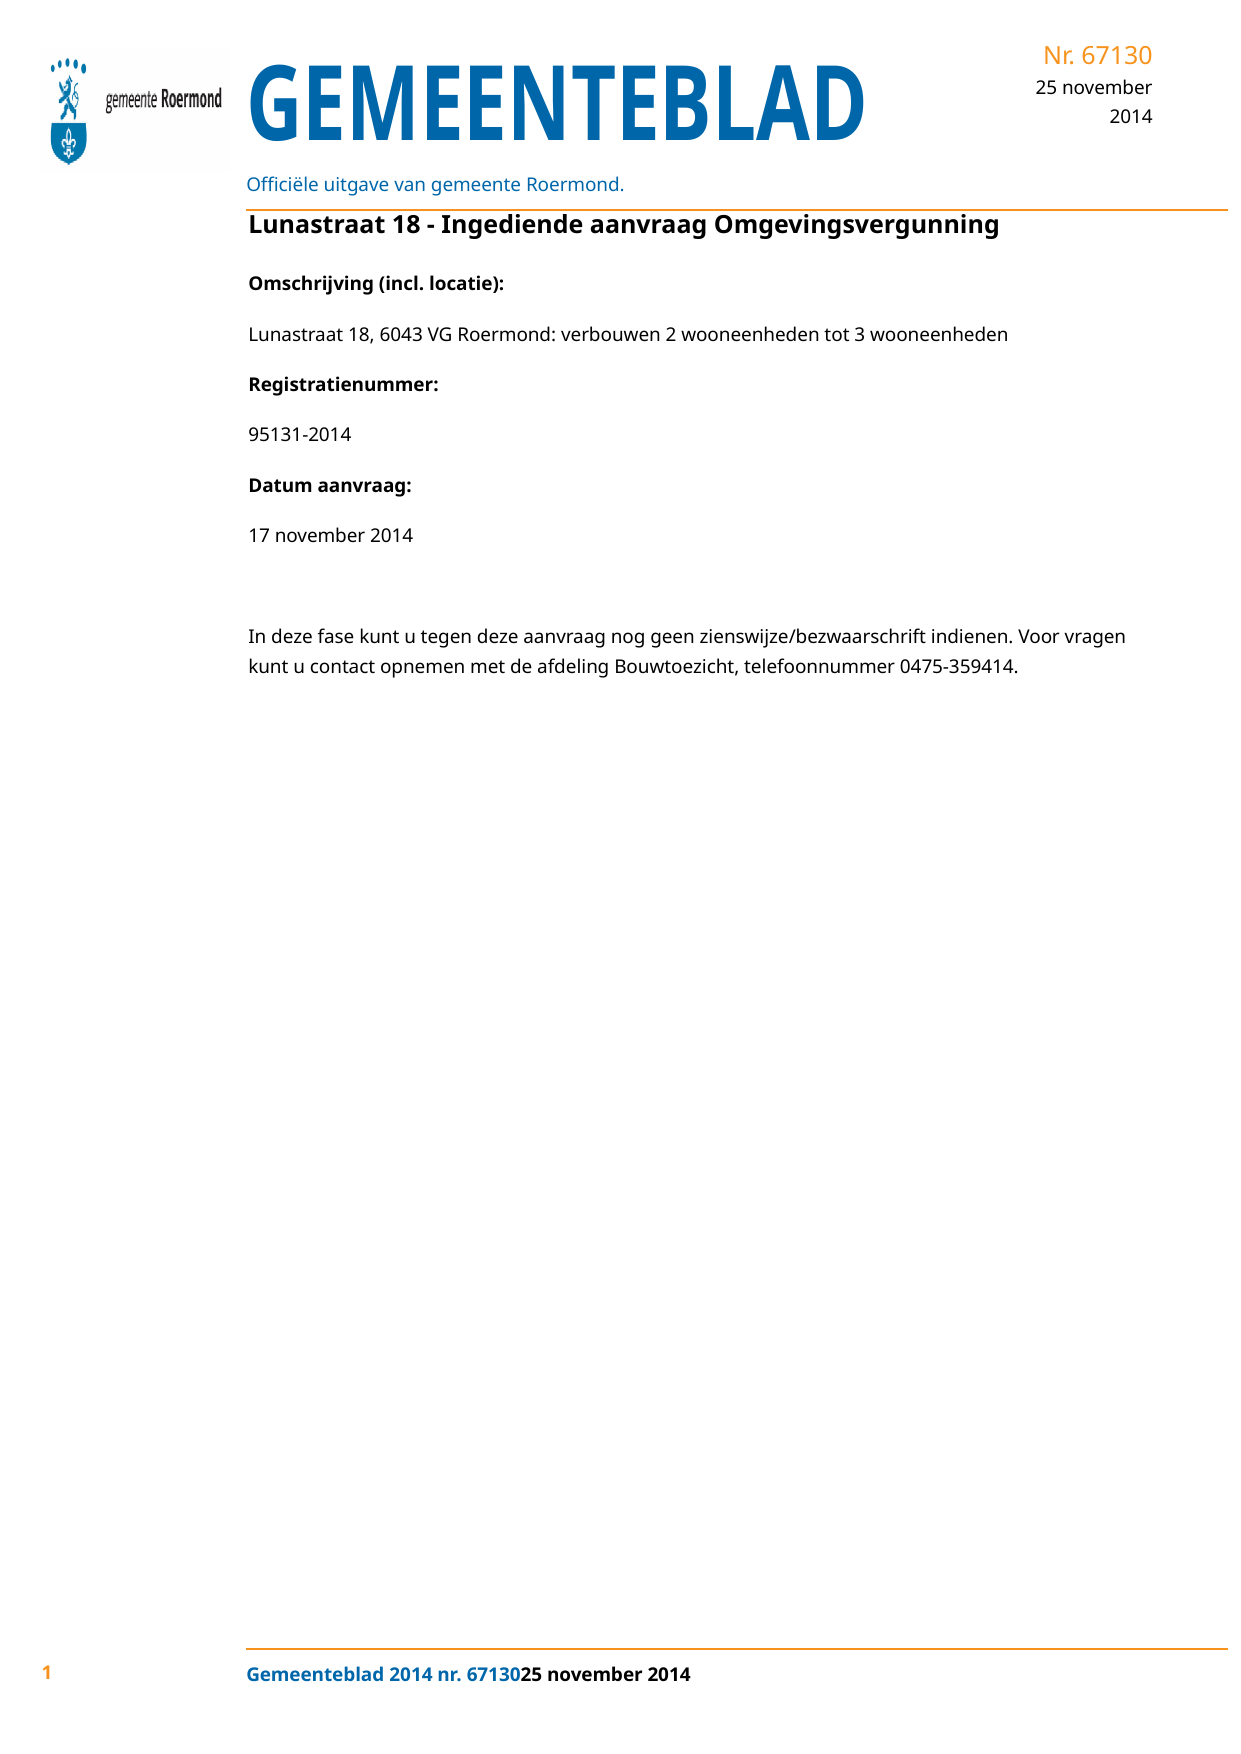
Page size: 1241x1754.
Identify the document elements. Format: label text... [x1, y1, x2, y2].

text 95131-2014 [248, 422, 1152, 447]
text Registratienummer: [248, 371, 1152, 397]
text Datum aanvraag: [248, 472, 1152, 498]
text In deze fase kunt u tegen deze aanvraag nog geen zienswijze/bezwaarschrift indienen. Voor vragen kunt u contact opnemen met de afdeling Bouwtoezicht, telefoonnummer 0475-359414. [248, 623, 1152, 678]
picture [41, 47, 231, 172]
text Omschrijving (incl. locatie): [248, 270, 1152, 296]
text 17 november 2014 [248, 522, 1152, 548]
text Lunastraat 18, 6043 VG Roermond: verbouwen 2 wooneenheden tot 3 wooneenheden [248, 321, 1152, 346]
text Lunastraat 18 - Ingediende aanvraag Omgevingsvergunning [248, 211, 1152, 241]
